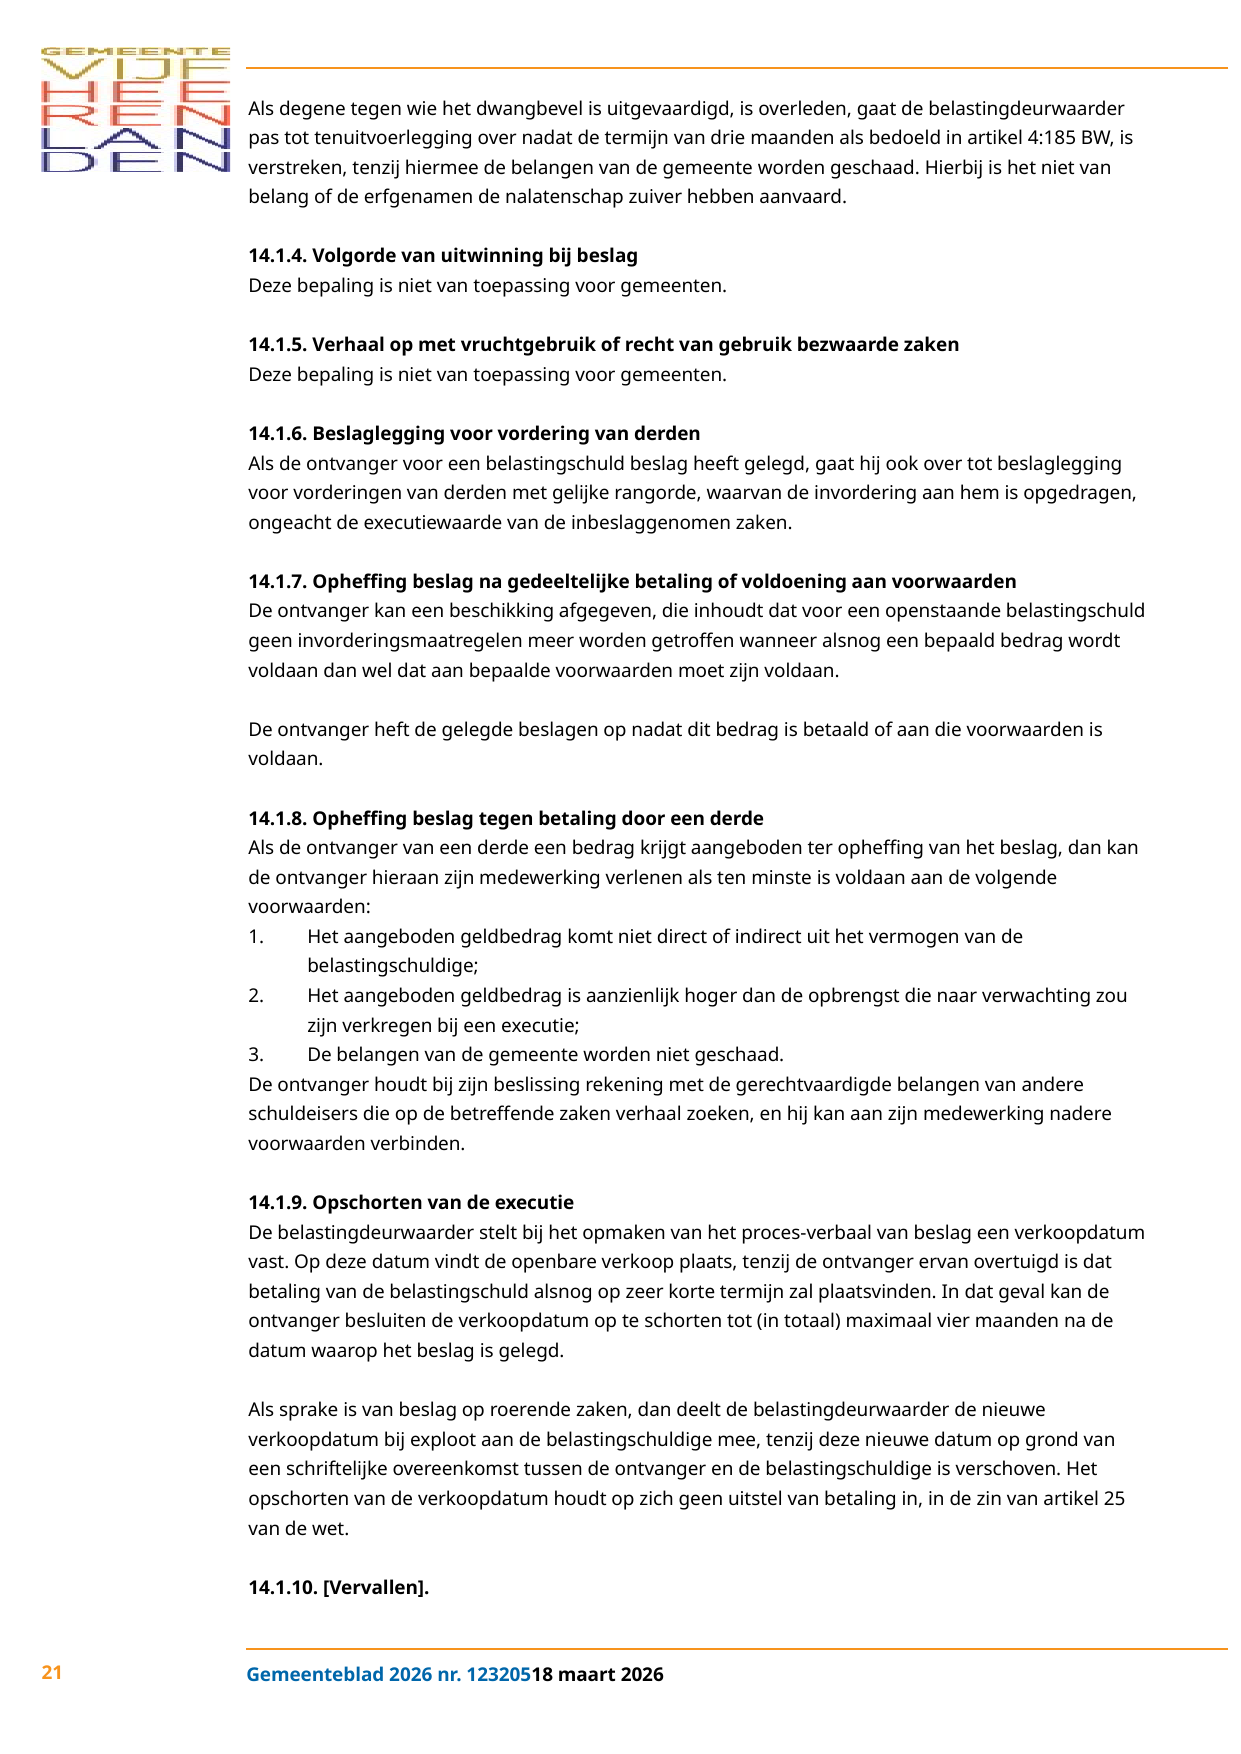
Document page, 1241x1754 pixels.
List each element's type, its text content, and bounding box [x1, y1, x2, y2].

text De ontvanger heft de gelegde beslagen op nadat dit bedrag is betaald of aan die voorwaarden is voldaan. [248, 716, 1152, 771]
list Het aangeboden geldbedrag is aanzienlijk hoger dan de opbrengst die naar verwachting zou zijn verkregen bij een executie; [248, 982, 1152, 1038]
text Als de ontvanger voor een belastingschuld beslag heeft gelegd, gaat hij ook over tot beslaglegging voor vorderingen van derden met gelijke rangorde, waarvan de invordering aan hem is opgedragen, ongeacht de executiewaarde van de inbeslaggenomen zaken. [248, 450, 1152, 535]
text 14.1.4. Volgorde van uitwinning bij beslag [248, 243, 1152, 268]
text 14.1.9. Opschorten van de executie [248, 1189, 1152, 1215]
text 14.1.5. Verhaal op met vruchtgebruik of recht van gebruik bezwaarde zaken [248, 331, 1152, 357]
list Het aangeboden geldbedrag komt niet direct of indirect uit het vermogen van de belastingschuldige; [248, 923, 1152, 978]
text De belastingdeurwaarder stelt bij het opmaken van het proces-verbaal van beslag een verkoopdatum vast. Op deze datum vindt de openbare verkoop plaats, tenzij de ontvanger ervan overtuigd is dat betaling van de belastingschuld alsnog op zeer korte termijn zal plaatsvinden. In dat geval kan de ontvanger besluiten de verkoopdatum op te schorten tot (in totaal) maximaal vier maanden na de datum waarop het beslag is gelegd. [248, 1219, 1152, 1363]
text De ontvanger houdt bij zijn beslissing rekening met de gerechtvaardigde belangen van andere schuldeisers die op de betreffende zaken verhaal zoeken, en hij kan aan zijn medewerking nadere voorwaarden verbinden. [248, 1071, 1152, 1156]
text 14.1.7. Opheffing beslag na gedeeltelijke betaling of voldoening aan voorwaarden [248, 568, 1152, 594]
text De ontvanger kan een beschikking afgegeven, die inhoudt dat voor een openstaande belastingschuld geen invorderingsmaatregelen meer worden getroffen wanneer alsnog een bepaald bedrag wordt voldaan dan wel dat aan bepaalde voorwaarden moet zijn voldaan. [248, 598, 1152, 683]
text Als degene tegen wie het dwangbevel is uitgevaardigd, is overleden, gaat de belastingdeurwaarder pas tot tenuitvoerlegging over nadat de termijn van drie maanden als bedoeld in artikel 4:185 BW, is verstreken, tenzij hiermee de belangen van de gemeente worden geschaad. Hierbij is het niet van belang of de erfgenamen de nalatenschap zuiver hebben aanvaard. [248, 95, 1152, 209]
text 14.1.10. [Vervallen]. [248, 1574, 1152, 1600]
text Als de ontvanger van een derde een bedrag krijgt aangeboden ter opheffing van het beslag, dan kan de ontvanger hieraan zijn medewerking verlenen als ten minste is voldaan aan de volgende voorwaarden: [248, 834, 1152, 919]
text 14.1.8. Opheffing beslag tegen betaling door een derde [248, 805, 1152, 831]
text Deze bepaling is niet van toepassing voor gemeenten. [248, 361, 1152, 387]
list De belangen van de gemeente worden niet geschaad. [248, 1041, 1152, 1067]
text Deze bepaling is niet van toepassing voor gemeenten. [248, 272, 1152, 298]
text Als sprake is van beslag op roerende zaken, dan deelt de belastingdeurwaarder de nieuwe verkoopdatum bij exploot aan de belastingschuldige mee, tenzij deze nieuwe datum op grond van een schriftelijke overeenkomst tussen de ontvanger en de belastingschuldige is verschoven. Het opschorten van de verkoopdatum houdt op zich geen uitstel van betaling in, in de zin van artikel 25 van de wet. [248, 1396, 1152, 1541]
text 14.1.6. Beslaglegging voor vordering van derden [248, 420, 1152, 446]
picture [41, 47, 231, 172]
